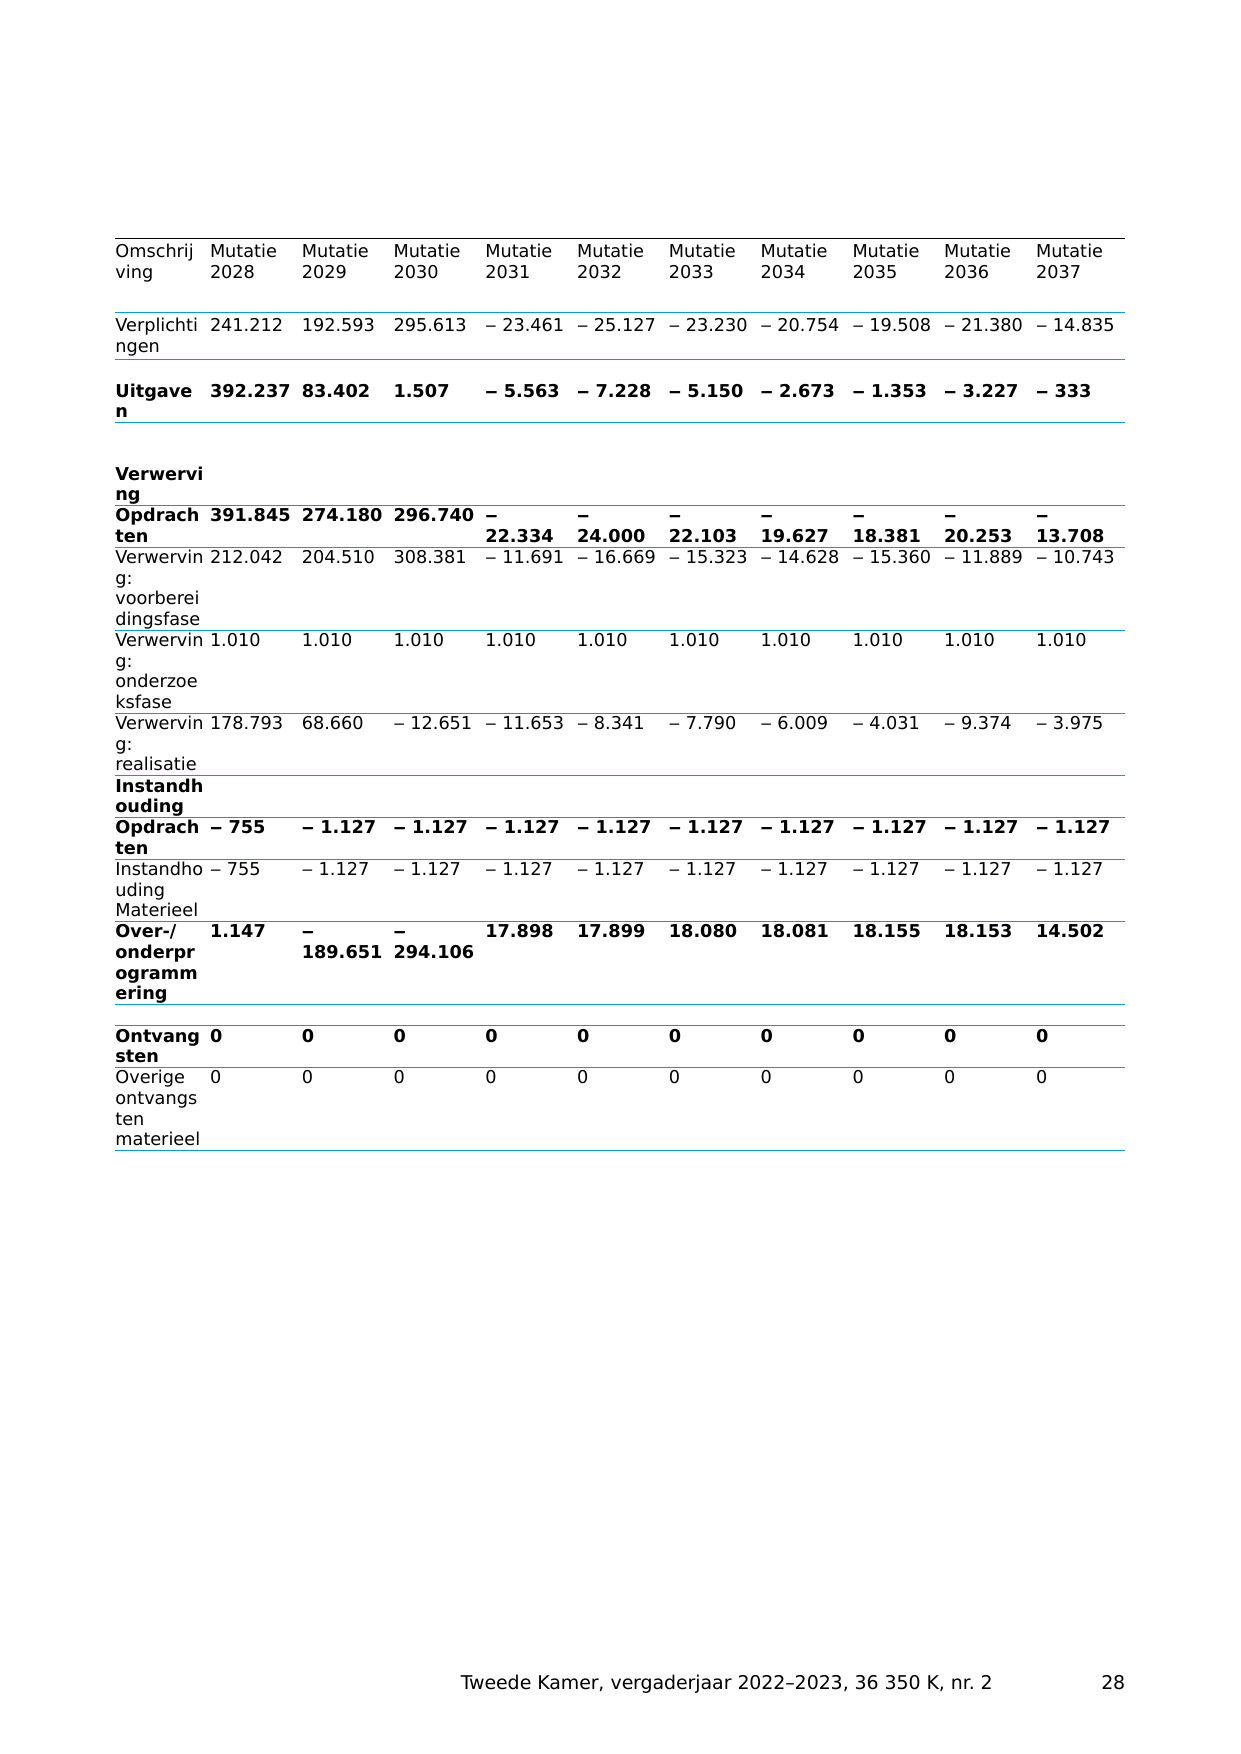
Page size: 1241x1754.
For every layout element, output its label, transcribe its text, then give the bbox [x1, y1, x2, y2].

table_cell 1.010 [299, 631, 390, 713]
table_cell 1.010 [390, 631, 482, 713]
table_cell ‒ 1.127 [666, 818, 757, 858]
table_cell ‒ 294.106 [390, 922, 482, 1004]
table_cell [1033, 423, 1125, 443]
table_cell 296.740 [390, 506, 482, 547]
table_cell ‒ 1.127 [1033, 818, 1125, 858]
table_cell ‒ 23.230 [666, 313, 757, 359]
table_cell 0 [849, 1068, 941, 1150]
table_cell ‒ 13.708 [1033, 506, 1125, 547]
table_cell [666, 443, 757, 463]
table_cell 0 [482, 1026, 574, 1067]
table_cell Mutatie 2032 [574, 239, 666, 285]
table_cell 308.381 [390, 548, 482, 629]
table_cell 192.593 [299, 313, 390, 359]
table_cell Uitgaven [115, 381, 207, 422]
table_cell [574, 776, 666, 817]
table_cell ‒ 755 [207, 860, 299, 921]
table_cell [758, 443, 849, 463]
table_cell [574, 1005, 666, 1025]
table_cell [1033, 1005, 1125, 1025]
table_cell 1.010 [849, 631, 941, 713]
table_cell Verwerving [115, 464, 207, 505]
table_cell 295.613 [390, 313, 482, 359]
table_cell [390, 360, 482, 381]
table_cell ‒ 11.889 [941, 548, 1033, 629]
table_cell ‒ 14.835 [1033, 313, 1125, 359]
table_cell 0 [574, 1026, 666, 1067]
table_cell [299, 443, 390, 463]
table_cell ‒ 1.127 [1033, 860, 1125, 921]
table_cell 274.180 [299, 506, 390, 547]
table_cell [941, 360, 1033, 381]
table_cell [299, 1005, 390, 1025]
table_cell [390, 443, 482, 463]
table_cell ‒ 5.563 [482, 381, 574, 422]
table_cell ‒ 18.381 [849, 506, 941, 547]
table_cell 392.237 [207, 381, 299, 422]
table_cell Omschrijving [115, 239, 207, 285]
table_cell [1033, 464, 1125, 505]
table_cell ‒ 1.127 [299, 860, 390, 921]
table_cell [207, 443, 299, 463]
table_cell ‒ 23.461 [482, 313, 574, 359]
table_cell ‒ 11.691 [482, 548, 574, 629]
table_cell [1033, 285, 1125, 312]
table_cell ‒ 7.228 [574, 381, 666, 422]
table_cell 204.510 [299, 548, 390, 629]
table_cell [115, 1005, 207, 1025]
table_header Artikel 3 Land Materieel (bedragen x € 1.000) [115, 213, 1125, 238]
table_cell ‒ 3.227 [941, 381, 1033, 422]
table_cell [482, 443, 574, 463]
table_cell ‒ 1.127 [849, 818, 941, 858]
table_cell 1.010 [482, 631, 574, 713]
table_cell ‒ 1.127 [941, 860, 1033, 921]
table_cell [482, 423, 574, 443]
table_cell ‒ 16.669 [574, 548, 666, 629]
table_cell Mutatie 2033 [666, 239, 757, 285]
table_cell [574, 360, 666, 381]
table_cell [849, 776, 941, 817]
table_cell [115, 285, 1033, 312]
table_cell [207, 360, 299, 381]
table_cell Mutatie 2031 [482, 239, 574, 285]
table_cell 212.042 [207, 548, 299, 629]
table_cell [666, 776, 757, 817]
table_cell Mutatie 2034 [758, 239, 849, 285]
table_cell ‒ 14.628 [758, 548, 849, 629]
table_cell 241.212 [207, 313, 299, 359]
table_cell 0 [849, 1026, 941, 1067]
table_cell [574, 423, 666, 443]
table_cell 17.899 [574, 922, 666, 1004]
table_cell [207, 776, 299, 817]
table_cell [758, 464, 849, 505]
table_cell ‒ 1.127 [941, 818, 1033, 858]
table_cell 1.010 [666, 631, 757, 713]
table_cell ‒ 1.127 [666, 860, 757, 921]
table_cell 14.502 [1033, 922, 1125, 1004]
table_cell 1.147 [207, 922, 299, 1004]
table_cell ‒ 1.353 [849, 381, 941, 422]
table_cell 0 [941, 1068, 1033, 1150]
table_cell ‒ 19.627 [758, 506, 849, 547]
table_cell 0 [941, 1026, 1033, 1067]
table_cell [390, 776, 482, 817]
table_cell Verwerving: onderzoeksfase [115, 631, 207, 713]
table_cell ‒ 12.651 [390, 714, 482, 775]
table_cell ‒ 333 [1033, 381, 1125, 422]
table_cell ‒ 1.127 [299, 818, 390, 858]
table_cell [758, 360, 849, 381]
table_cell [849, 1005, 941, 1025]
table_cell Mutatie 2035 [849, 239, 941, 285]
table_cell [849, 360, 941, 381]
table_cell [941, 464, 1033, 505]
table_cell 391.845 [207, 506, 299, 547]
table_cell [666, 464, 757, 505]
table_cell 0 [666, 1026, 757, 1067]
table_cell 1.507 [390, 381, 482, 422]
table_cell ‒ 1.127 [758, 818, 849, 858]
table_cell [574, 464, 666, 505]
table_cell 1.010 [574, 631, 666, 713]
table_cell ‒ 6.009 [758, 714, 849, 775]
table_cell [390, 1005, 482, 1025]
table_cell ‒ 15.323 [666, 548, 757, 629]
table_cell 1.010 [207, 631, 299, 713]
table_cell [115, 443, 207, 463]
table_cell 0 [207, 1026, 299, 1067]
table_cell 0 [1033, 1068, 1125, 1150]
table_cell ‒ 1.127 [482, 860, 574, 921]
table_cell Verwerving: voorbereidingsfase [115, 548, 207, 629]
table_cell ‒ 7.790 [666, 714, 757, 775]
table_cell 0 [299, 1026, 390, 1067]
table_cell ‒ 1.127 [758, 860, 849, 921]
table_cell Ontvangsten [115, 1026, 207, 1067]
table_cell [482, 776, 574, 817]
table_cell ‒ 20.754 [758, 313, 849, 359]
table_cell [574, 443, 666, 463]
table_cell Mutatie 2028 [207, 239, 299, 285]
table_cell Mutatie 2036 [941, 239, 1033, 285]
table_cell [849, 464, 941, 505]
table_cell [207, 1005, 299, 1025]
table_cell [1033, 443, 1125, 463]
table_cell [941, 423, 1033, 443]
table_cell Overige ontvangsten materieel [115, 1068, 207, 1150]
table_cell ‒ 22.103 [666, 506, 757, 547]
table_cell [207, 423, 299, 443]
table_cell 0 [482, 1068, 574, 1150]
table_cell 0 [390, 1068, 482, 1150]
table_cell [1033, 360, 1125, 381]
table_cell 18.153 [941, 922, 1033, 1004]
table_cell ‒ 2.673 [758, 381, 849, 422]
table_cell [849, 423, 941, 443]
table_cell [390, 464, 482, 505]
table_cell Opdrachten [115, 818, 207, 858]
table_cell 0 [390, 1026, 482, 1067]
table_cell ‒ 1.127 [390, 818, 482, 858]
table_cell [299, 464, 390, 505]
table_cell ‒ 21.380 [941, 313, 1033, 359]
table_cell ‒ 19.508 [849, 313, 941, 359]
table_cell ‒ 25.127 [574, 313, 666, 359]
table_cell ‒ 24.000 [574, 506, 666, 547]
table_cell 0 [758, 1026, 849, 1067]
table_cell ‒ 1.127 [574, 818, 666, 858]
table_cell 0 [299, 1068, 390, 1150]
table_cell [299, 360, 390, 381]
table_cell 1.010 [941, 631, 1033, 713]
table_cell Mutatie 2037 [1033, 239, 1125, 285]
table_cell Mutatie 2030 [390, 239, 482, 285]
table_cell 17.898 [482, 922, 574, 1004]
table_cell [941, 1005, 1033, 1025]
table_cell [849, 443, 941, 463]
table_cell [207, 464, 299, 505]
table_cell [758, 776, 849, 817]
table_cell [299, 423, 390, 443]
table_cell [482, 1005, 574, 1025]
table_cell [482, 464, 574, 505]
table_cell ‒ 1.127 [574, 860, 666, 921]
table_cell 18.081 [758, 922, 849, 1004]
table_cell ‒ 189.651 [299, 922, 390, 1004]
table_cell Verwerving: realisatie [115, 714, 207, 775]
table_cell 68.660 [299, 714, 390, 775]
table_cell ‒ 5.150 [666, 381, 757, 422]
table_cell ‒ 20.253 [941, 506, 1033, 547]
table_cell 0 [758, 1068, 849, 1150]
table_cell ‒ 1.127 [849, 860, 941, 921]
table_cell [666, 360, 757, 381]
table_cell [299, 776, 390, 817]
table_cell [115, 423, 207, 443]
table_cell 0 [666, 1068, 757, 1150]
table_cell ‒ 11.653 [482, 714, 574, 775]
table_cell 178.793 [207, 714, 299, 775]
table_cell ‒ 10.743 [1033, 548, 1125, 629]
table_cell ‒ 4.031 [849, 714, 941, 775]
table_cell 1.010 [1033, 631, 1125, 713]
table_cell [1033, 776, 1125, 817]
table_cell ‒ 8.341 [574, 714, 666, 775]
table_cell [941, 776, 1033, 817]
table_cell ‒ 1.127 [390, 860, 482, 921]
table_cell 0 [1033, 1026, 1125, 1067]
table_cell Instandhouding Materieel [115, 860, 207, 921]
table_cell 18.155 [849, 922, 941, 1004]
table_cell ‒ 9.374 [941, 714, 1033, 775]
table_cell [390, 423, 482, 443]
table_cell 18.080 [666, 922, 757, 1004]
table_cell ‒ 755 [207, 818, 299, 858]
table_cell [482, 360, 574, 381]
table_cell [666, 423, 757, 443]
table_cell Mutatie 2029 [299, 239, 390, 285]
table_cell Verplichtingen [115, 313, 207, 359]
table_cell [758, 423, 849, 443]
table_cell [941, 443, 1033, 463]
table_cell [666, 1005, 757, 1025]
table_cell ‒ 1.127 [482, 818, 574, 858]
table_cell 0 [574, 1068, 666, 1150]
table_cell 1.010 [758, 631, 849, 713]
table_cell ‒ 22.334 [482, 506, 574, 547]
table_cell ‒ 3.975 [1033, 714, 1125, 775]
table_cell Over-/ onderprogrammering [115, 922, 207, 1004]
table_cell [115, 360, 207, 381]
table_cell Opdrachten [115, 506, 207, 547]
table_cell [758, 1005, 849, 1025]
table_cell 83.402 [299, 381, 390, 422]
table_cell 0 [207, 1068, 299, 1150]
table_cell ‒ 15.360 [849, 548, 941, 629]
table_cell Instandhouding [115, 776, 207, 817]
